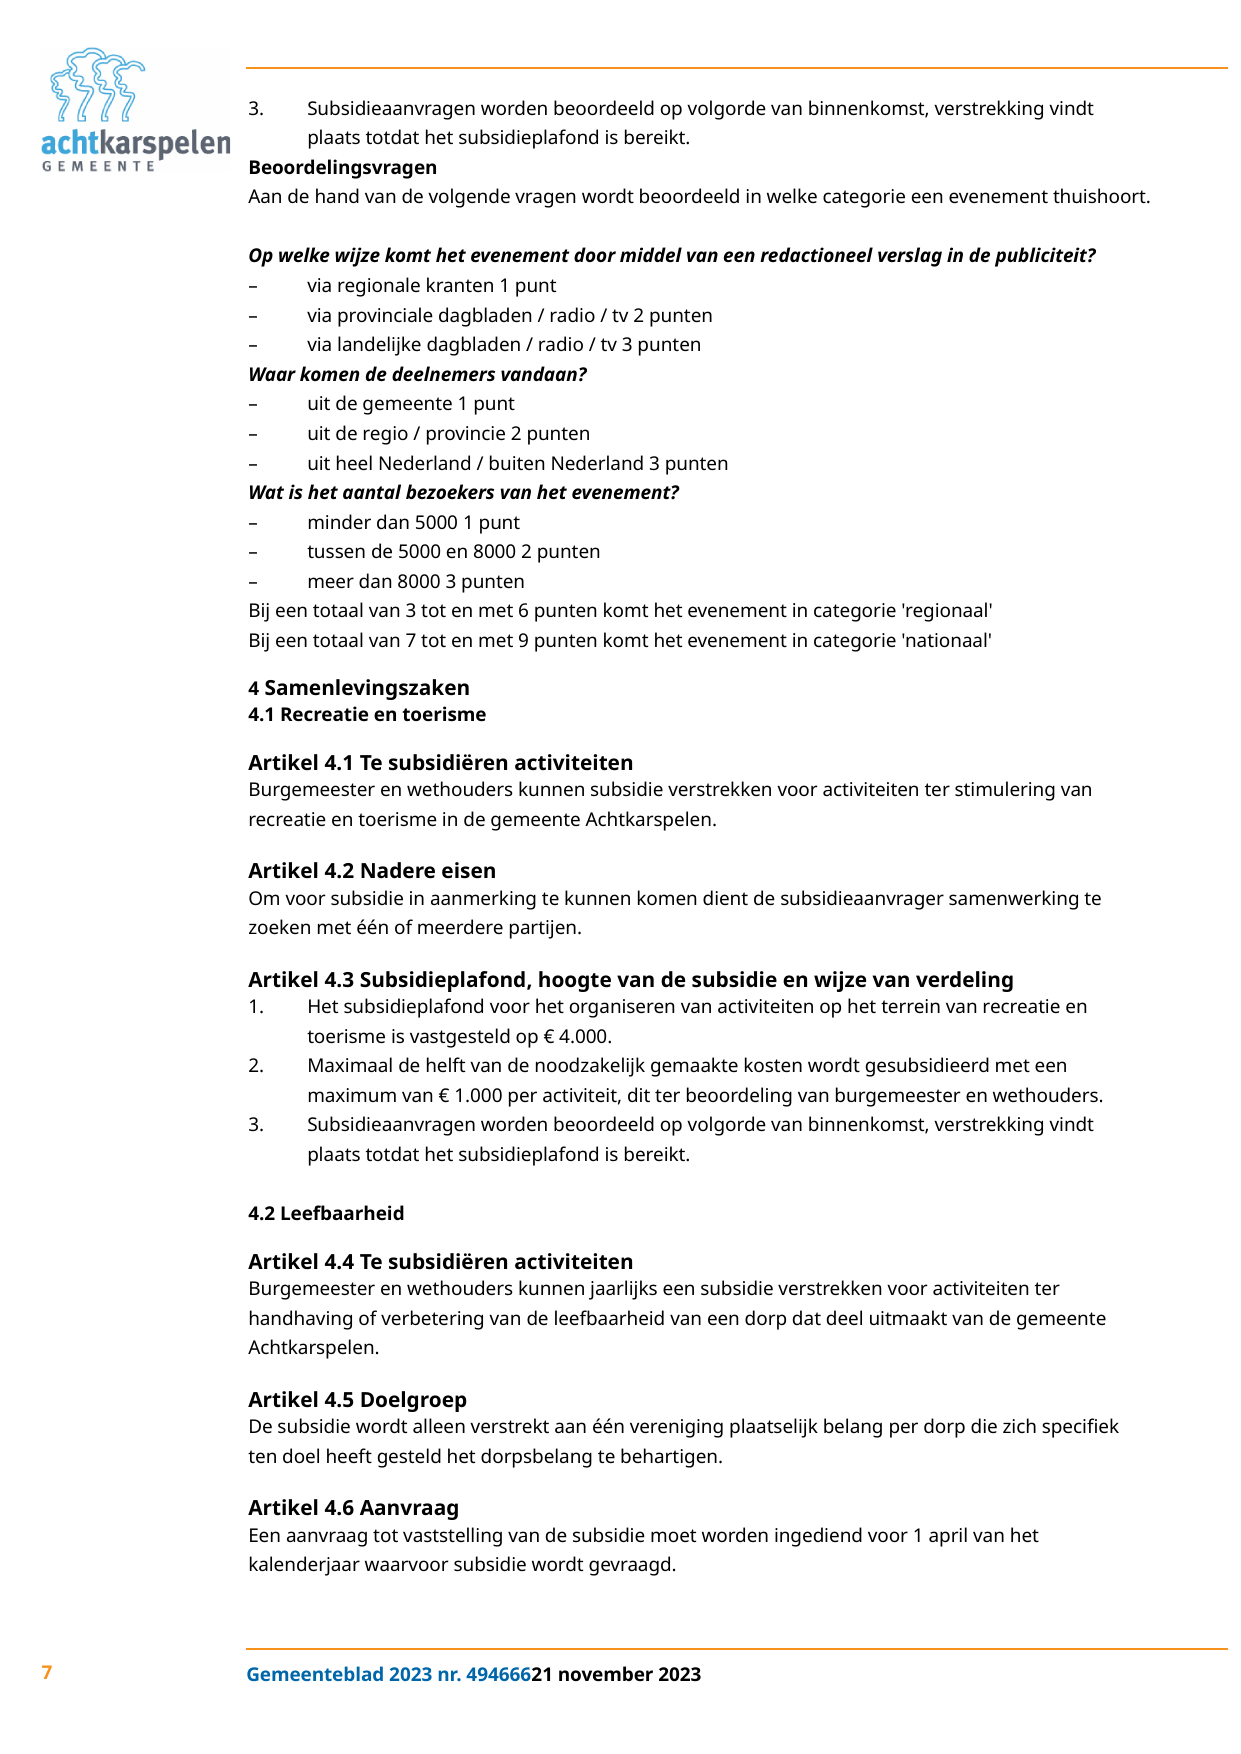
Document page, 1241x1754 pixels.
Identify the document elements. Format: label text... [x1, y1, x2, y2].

list Het subsidieplafond voor het organiseren van activiteiten op het terrein van recreatie en toerisme is vastgesteld op € 4.000. [248, 993, 1152, 1048]
text Om voor subsidie in aanmerking te kunnen komen dient de subsidieaanvrager samenwerking te zoeken met één of meerdere partijen. [248, 885, 1152, 940]
text Aan de hand van de volgende vragen wordt beoordeeld in welke categorie een evenement thuishoort. [248, 183, 1152, 209]
text 4.1 Recreatie en toerisme [248, 701, 1152, 727]
text Wat is het aantal bezoekers van het evenement? [248, 479, 1152, 505]
text Artikel 4.5 Doelgroep [248, 1385, 1152, 1413]
text Artikel 4.6 Aanvraag [248, 1493, 1152, 1522]
list uit de gemeente 1 punt [248, 391, 1152, 416]
text Beoordelingsvragen [248, 154, 1152, 180]
list via provinciale dagbladen / radio / tv 2 punten [248, 302, 1152, 328]
text Burgemeester en wethouders kunnen jaarlijks een subsidie verstrekken voor activiteiten ter handhaving of verbetering van de leefbaarheid van een dorp dat deel uitmaakt van de gemeente Achtkarspelen. [248, 1275, 1152, 1360]
list Maximaal de helft van de noodzakelijk gemaakte kosten wordt gesubsidieerd met een maximum van € 1.000 per activiteit, dit ter beoordeling van burgemeester en wethouders. [248, 1052, 1152, 1108]
list tussen de 5000 en 8000 2 punten [248, 538, 1152, 564]
list Subsidieaanvragen worden beoordeeld op volgorde van binnenkomst, verstrekking vindt plaats totdat het subsidieplafond is bereikt. [248, 1112, 1152, 1167]
list minder dan 5000 1 punt [248, 509, 1152, 535]
list meer dan 8000 3 punten [248, 568, 1152, 594]
text Burgemeester en wethouders kunnen subsidie verstrekken voor activiteiten ter stimulering van recreatie en toerisme in de gemeente Achtkarspelen. [248, 776, 1152, 832]
text Artikel 4.2 Nadere eisen [248, 856, 1152, 885]
list via landelijke dagbladen / radio / tv 3 punten [248, 331, 1152, 357]
picture [41, 47, 231, 172]
text Waar komen de deelnemers vandaan? [248, 361, 1152, 387]
text De subsidie wordt alleen verstrekt aan één vereniging plaatselijk belang per dorp die zich specifiek ten doel heeft gesteld het dorpsbelang te behartigen. [248, 1413, 1152, 1469]
text Op welke wijze komt het evenement door middel van een redactioneel verslag in de publiciteit? [248, 243, 1152, 268]
text Artikel 4.3 Subsidieplafond, hoogte van de subsidie en wijze van verdeling [248, 965, 1152, 993]
text Een aanvraag tot vaststelling van de subsidie moet worden ingediend voor 1 april van het kalenderjaar waarvoor subsidie wordt gevraagd. [248, 1522, 1152, 1577]
text 4.2 Leefbaarheid [248, 1200, 1152, 1226]
list via regionale kranten 1 punt [248, 272, 1152, 298]
text Bij een totaal van 3 tot en met 6 punten komt het evenement in categorie 'regionaal' [248, 598, 1152, 623]
list uit heel Nederland / buiten Nederland 3 punten [248, 450, 1152, 476]
list uit de regio / provincie 2 punten [248, 420, 1152, 446]
text Artikel 4.4 Te subsidiëren activiteiten [248, 1247, 1152, 1275]
text Bij een totaal van 7 tot en met 9 punten komt het evenement in categorie 'nationaal' [248, 627, 1152, 653]
list Subsidieaanvragen worden beoordeeld op volgorde van binnenkomst, verstrekking vindt plaats totdat het subsidieplafond is bereikt. [248, 95, 1152, 150]
text 4 Samenlevingszaken [248, 673, 1152, 701]
text Artikel 4.1 Te subsidiëren activiteiten [248, 748, 1152, 776]
